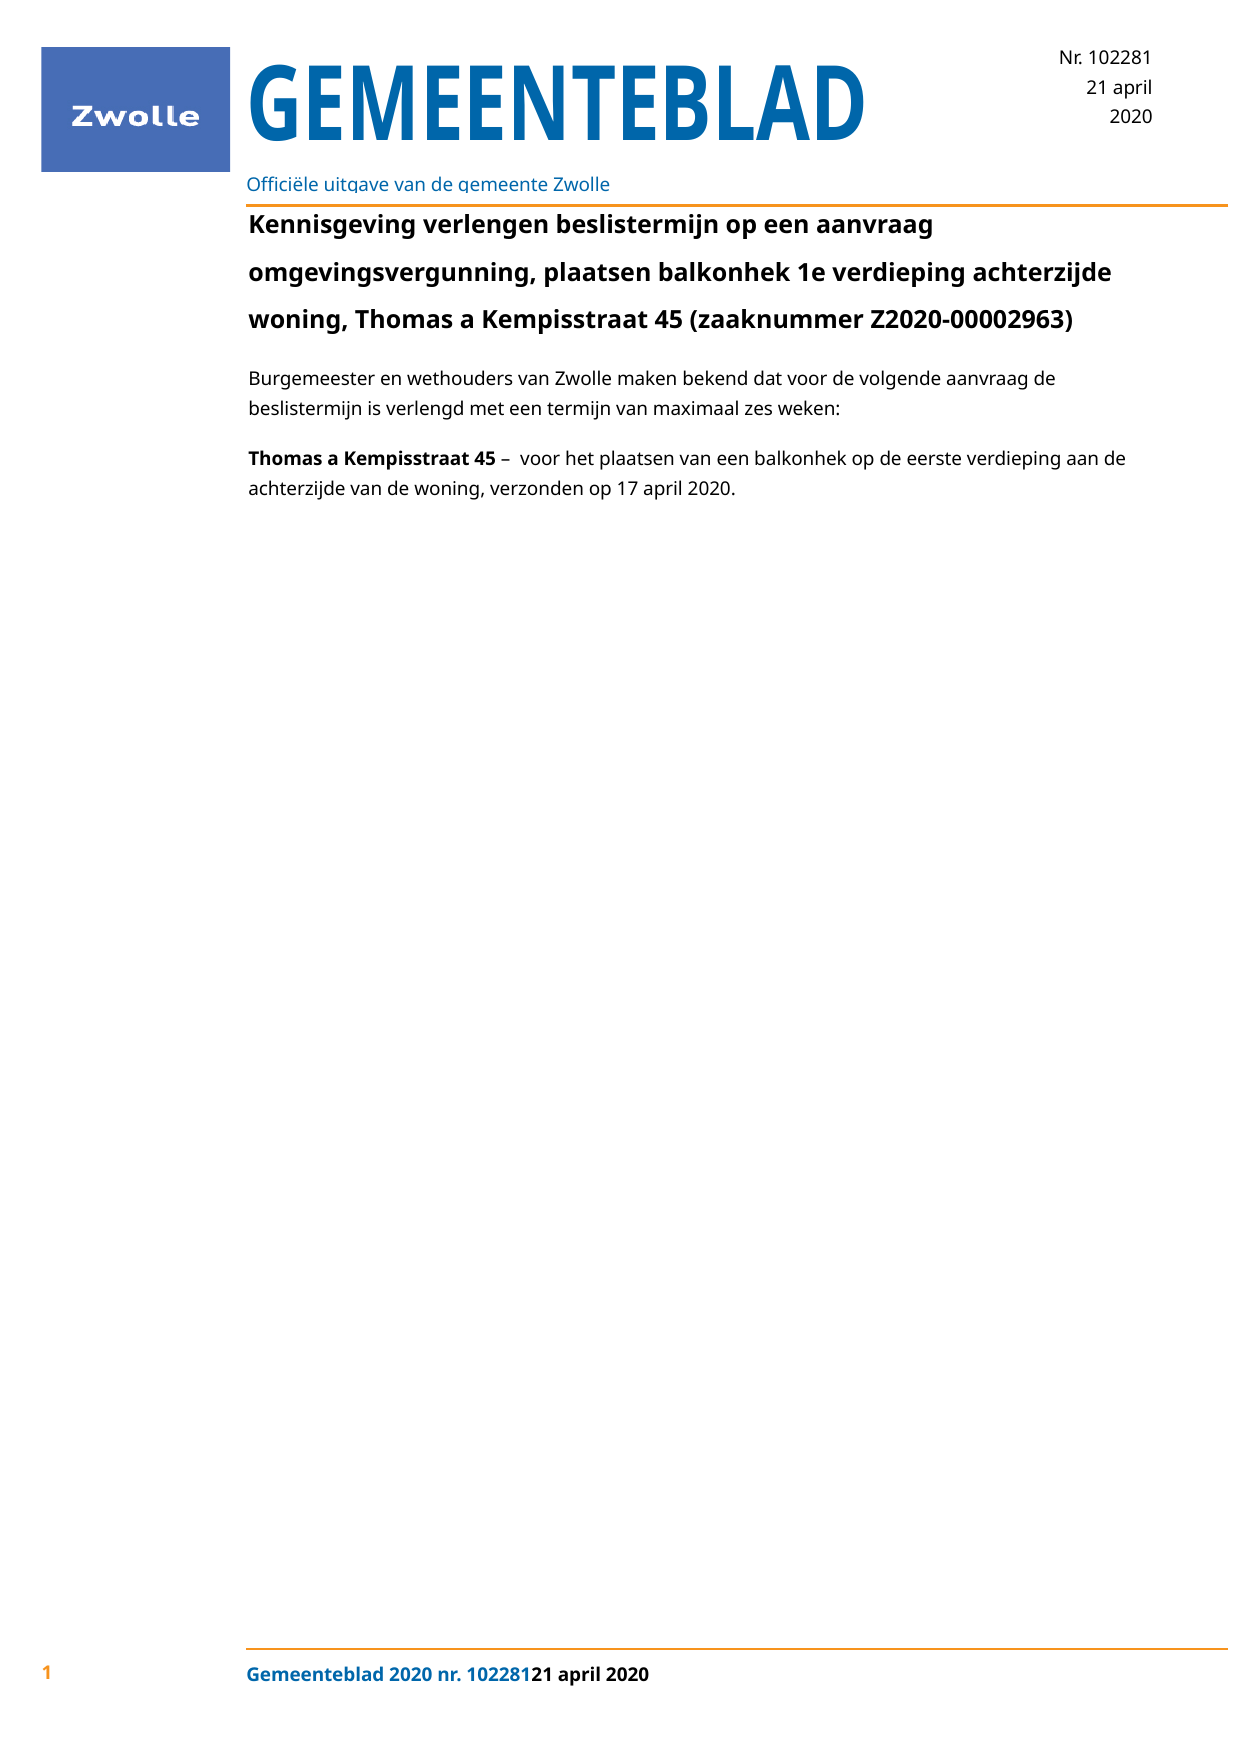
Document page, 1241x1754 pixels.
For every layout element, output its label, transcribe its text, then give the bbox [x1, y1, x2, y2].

text Kennisgeving verlengen beslistermijn op een aanvraag omgevingsvergunning, plaatsen balkonhek 1e verdieping achterzijde woning, Thomas a Kempisstraat 45 (zaaknummer Z2020-00002963) [248, 207, 1152, 336]
text Thomas a Kempisstraat 45 – voor het plaatsen van een balkonhek op de eerste verdieping aan de achterzijde van de woning, verzonden op 17 april 2020. [248, 446, 1152, 501]
picture [41, 47, 231, 172]
text Burgemeester en wethouders van Zwolle maken bekend dat voor de volgende aanvraag de beslistermijn is verlengd met een termijn van maximaal zes weken: [248, 366, 1152, 421]
